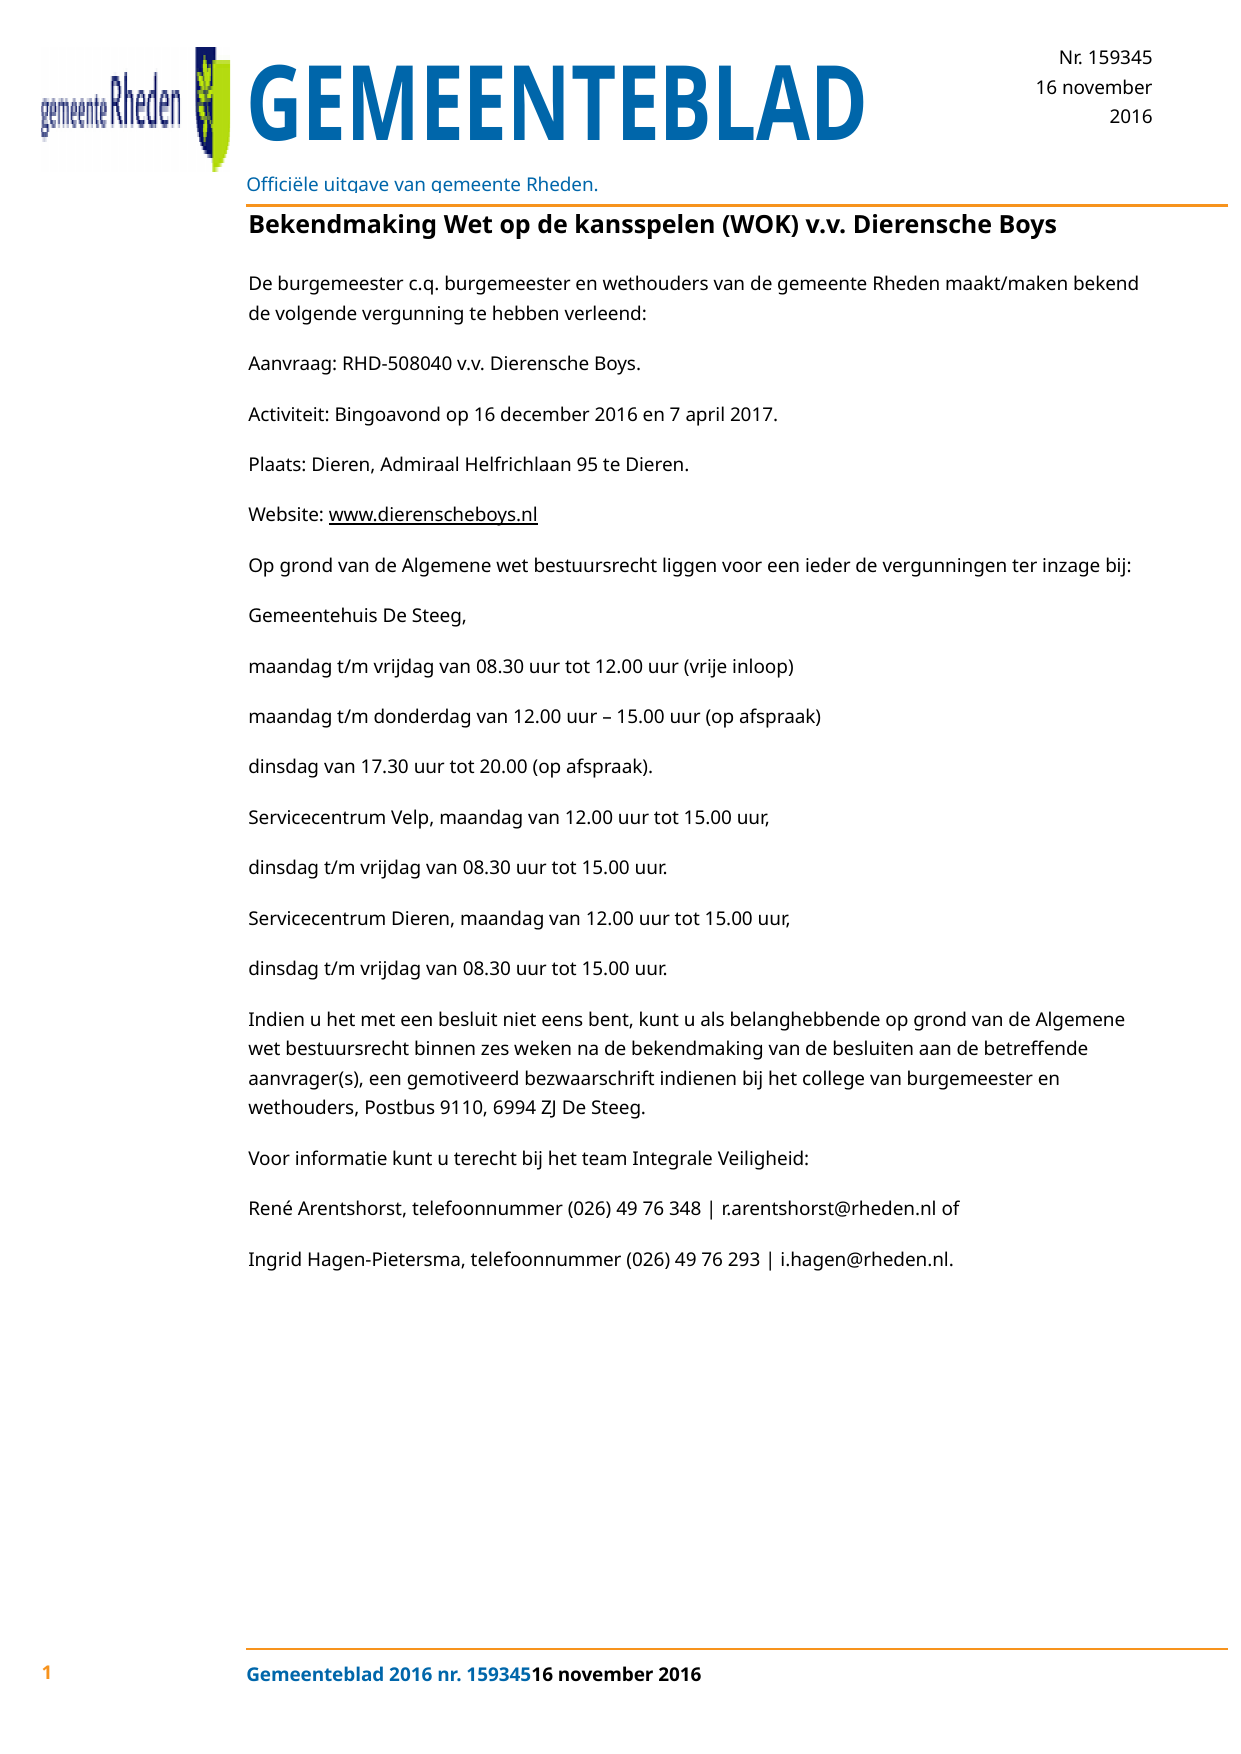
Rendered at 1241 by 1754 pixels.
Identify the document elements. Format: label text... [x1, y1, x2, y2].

text Activiteit: Bingoavond op 16 december 2016 en 7 april 2017. [248, 401, 1152, 426]
text Bekendmaking Wet op de kansspelen (WOK) v.v. Dierensche Boys [248, 207, 1152, 241]
picture [41, 47, 231, 172]
text Website: www.dierenscheboys.nl [248, 502, 1152, 527]
text Gemeentehuis De Steeg, [248, 602, 1152, 628]
text Indien u het met een besluit niet eens bent, kunt u als belanghebbende op grond van de Algemene wet bestuursrecht binnen zes weken na de bekendmaking van de besluiten aan de betreffende aanvrager(s), een gemotiveerd bezwaarschrift indienen bij het college van burgemeester en wethouders, Postbus 9110, 6994 ZJ De Steeg. [248, 1006, 1152, 1120]
text Servicecentrum Dieren, maandag van 12.00 uur tot 15.00 uur, [248, 905, 1152, 931]
text dinsdag t/m vrijdag van 08.30 uur tot 15.00 uur. [248, 955, 1152, 981]
text Plaats: Dieren, Admiraal Helfrichlaan 95 te Dieren. [248, 451, 1152, 477]
text René Arentshorst, telefoonnummer (026) 49 76 348 | r.arentshorst@rheden.nl of [248, 1195, 1152, 1221]
text maandag t/m vrijdag van 08.30 uur tot 12.00 uur (vrije inloop) [248, 653, 1152, 678]
text Voor informatie kunt u terecht bij het team Integrale Veiligheid: [248, 1145, 1152, 1171]
text Op grond van de Algemene wet bestuursrecht liggen voor een ieder de vergunningen ter inzage bij: [248, 552, 1152, 578]
text maandag t/m donderdag van 12.00 uur – 15.00 uur (op afspraak) [248, 703, 1152, 729]
text dinsdag t/m vrijdag van 08.30 uur tot 15.00 uur. [248, 854, 1152, 880]
text Servicecentrum Velp, maandag van 12.00 uur tot 15.00 uur, [248, 804, 1152, 830]
text dinsdag van 17.30 uur tot 20.00 (op afspraak). [248, 754, 1152, 779]
text De burgemeester c.q. burgemeester en wethouders van de gemeente Rheden maakt/maken bekend de volgende vergunning te hebben verleend: [248, 270, 1152, 326]
text Aanvraag: RHD-508040 v.v. Dierensche Boys. [248, 350, 1152, 376]
text Ingrid Hagen-Pietersma, telefoonnummer (026) 49 76 293 | i.hagen@rheden.nl. [248, 1246, 1152, 1271]
